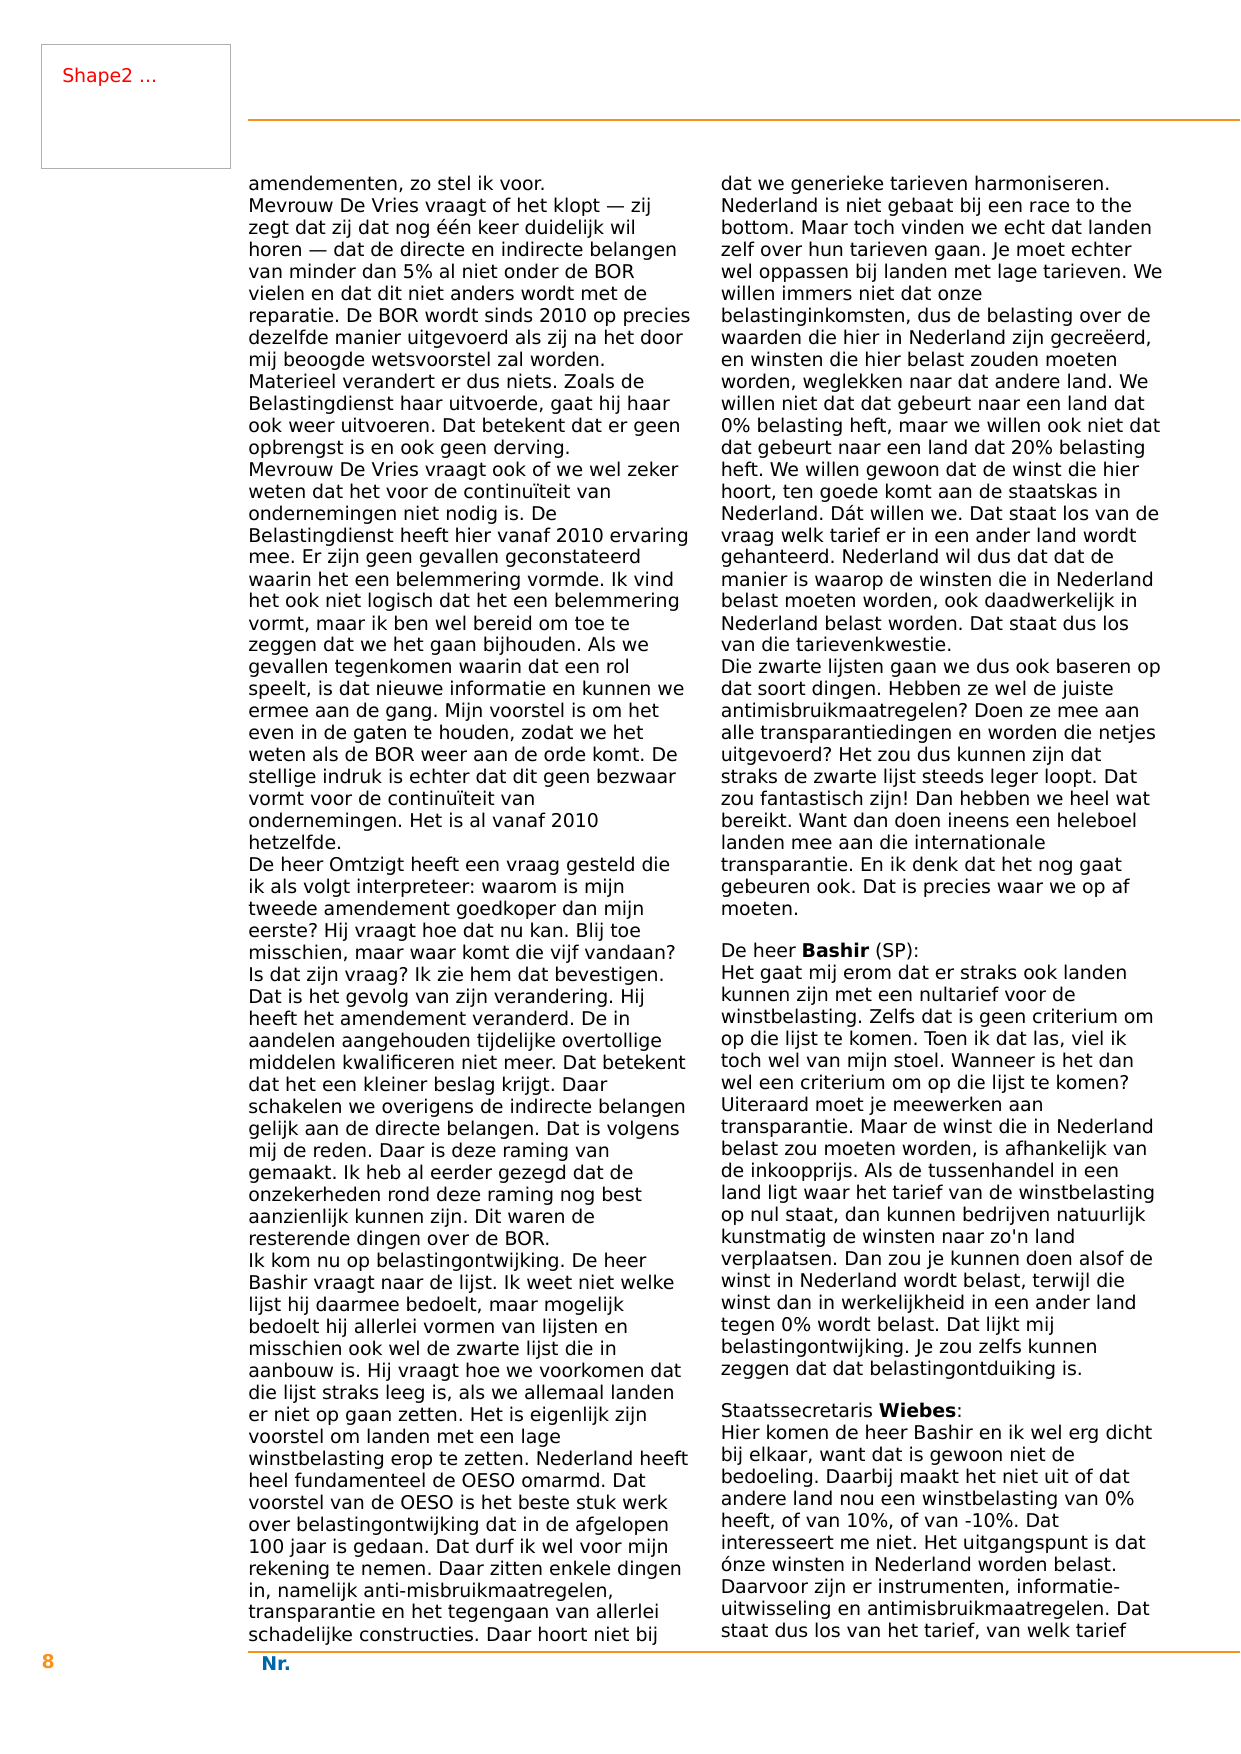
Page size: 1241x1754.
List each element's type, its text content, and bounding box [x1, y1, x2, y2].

text Die zwarte lijsten gaan we dus ook baseren op dat soort dingen. Hebben ze wel de juiste antimisbruikmaatregelen? Doen ze mee aan alle transparantiedingen en worden die netjes uitgevoerd? Het zou dus kunnen zijn dat straks de zwarte lijst steeds leger loopt. Dat zou fantastisch zijn! Dan hebben we heel wat bereikt. Want dan doen ineens een heleboel landen mee aan die internationale transparantie. En ik denk dat het nog gaat gebeuren ook. Dat is precies waar we op af moeten. [721, 656, 1163, 920]
text Staatssecretaris Wiebes: [721, 1400, 1163, 1422]
text Mevrouw De Vries vraagt of het klopt — zij zegt dat zij dat nog één keer duidelijk wil horen — dat de directe en indirecte belangen van minder dan 5% al niet onder de BOR vielen en dat dit niet anders wordt met de reparatie. De BOR wordt sinds 2010 op precies dezelfde manier uitgevoerd als zij na het door mij beoogde wetsvoorstel zal worden. Materieel verandert er dus niets. Zoals de Belastingdienst haar uitvoerde, gaat hij haar ook weer uitvoeren. Dat betekent dat er geen opbrengst is en ook geen derving. [248, 195, 691, 458]
text De heer Bashir (SP): [721, 940, 1163, 962]
text amendementen, zo stel ik voor. [248, 173, 691, 195]
text Mevrouw De Vries vraagt ook of we wel zeker weten dat het voor de continuïteit van ondernemingen niet nodig is. De Belastingdienst heeft hier vanaf 2010 ervaring mee. Er zijn geen gevallen geconstateerd waarin het een belemmering vormde. Ik vind het ook niet logisch dat het een belemmering vormt, maar ik ben wel bereid om toe te zeggen dat we het gaan bijhouden. Als we gevallen tegenkomen waarin dat een rol speelt, is dat nieuwe informatie en kunnen we ermee aan de gang. Mijn voorstel is om het even in de gaten te houden, zodat we het weten als de BOR weer aan de orde komt. De stellige indruk is echter dat dit geen bezwaar vormt voor de continuïteit van ondernemingen. Het is al vanaf 2010 hetzelfde. [248, 458, 691, 854]
text De heer Omtzigt heeft een vraag gesteld die ik als volgt interpreteer: waarom is mijn tweede amendement goedkoper dan mijn eerste? Hij vraagt hoe dat nu kan. Blij toe misschien, maar waar komt die vijf vandaan? Is dat zijn vraag? Ik zie hem dat bevestigen. Dat is het gevolg van zijn verandering. Hij heeft het amendement veranderd. De in aandelen aangehouden tijdelijke overtollige middelen kwalificeren niet meer. Dat betekent dat het een kleiner beslag krijgt. Daar schakelen we overigens de indirecte belangen gelijk aan de directe belangen. Dat is volgens mij de reden. Daar is deze raming van gemaakt. Ik heb al eerder gezegd dat de onzekerheden rond deze raming nog best aanzienlijk kunnen zijn. Dit waren de resterende dingen over de BOR. [248, 854, 691, 1250]
text dat we generieke tarieven harmoniseren. Nederland is niet gebaat bij een race to the bottom. Maar toch vinden we echt dat landen zelf over hun tarieven gaan. Je moet echter wel oppassen bij landen met lage tarieven. We willen immers niet dat onze belastinginkomsten, dus de belasting over de waarden die hier in Nederland zijn gecreëerd, en winsten die hier belast zouden moeten worden, weglekken naar dat andere land. We willen niet dat dat gebeurt naar een land dat 0% belasting heft, maar we willen ook niet dat dat gebeurt naar een land dat 20% belasting heft. We willen gewoon dat de winst die hier hoort, ten goede komt aan de staatskas in Nederland. Dát willen we. Dat staat los van de vraag welk tarief er in een ander land wordt gehanteerd. Nederland wil dus dat dat de manier is waarop de winsten die in Nederland belast moeten worden, ook daadwerkelijk in Nederland belast worden. Dat staat dus los van die tarievenkwestie. [721, 173, 1163, 656]
text Het gaat mij erom dat er straks ook landen kunnen zijn met een nultarief voor de winstbelasting. Zelfs dat is geen criterium om op die lijst te komen. Toen ik dat las, viel ik toch wel van mijn stoel. Wanneer is het dan wel een criterium om op die lijst te komen? Uiteraard moet je meewerken aan transparantie. Maar de winst die in Nederland belast zou moeten worden, is afhankelijk van de inkoopprijs. Als de tussenhandel in een land ligt waar het tarief van de winstbelasting op nul staat, dan kunnen bedrijven natuurlijk kunstmatig de winsten naar zo'n land verplaatsen. Dan zou je kunnen doen alsof de winst in Nederland wordt belast, terwijl die winst dan in werkelijkheid in een ander land tegen 0% wordt belast. Dat lijkt mij belastingontwijking. Je zou zelfs kunnen zeggen dat dat belastingontduiking is. [721, 962, 1163, 1380]
text Ik kom nu op belastingontwijking. De heer Bashir vraagt naar de lijst. Ik weet niet welke lijst hij daarmee bedoelt, maar mogelijk bedoelt hij allerlei vormen van lijsten en misschien ook wel de zwarte lijst die in aanbouw is. Hij vraagt hoe we voorkomen dat die lijst straks leeg is, als we allemaal landen er niet op gaan zetten. Het is eigenlijk zijn voorstel om landen met een lage winstbelasting erop te zetten. Nederland heeft heel fundamenteel de OESO omarmd. Dat voorstel van de OESO is het beste stuk werk over belastingontwijking dat in de afgelopen 100 jaar is gedaan. Dat durf ik wel voor mijn rekening te nemen. Daar zitten enkele dingen in, namelijk anti-misbruikmaatregelen, transparantie en het tegengaan van allerlei schadelijke constructies. Daar hoort niet bij [248, 1250, 691, 1645]
text Hier komen de heer Bashir en ik wel erg dicht bij elkaar, want dat is gewoon niet de bedoeling. Daarbij maakt het niet uit of dat andere land nou een winstbelasting van 0% heeft, of van 10%, of van -10%. Dat interesseert me niet. Het uitgangspunt is dat ónze winsten in Nederland worden belast. Daarvoor zijn er instrumenten, informatie-uitwisseling en antimisbruikmaatregelen. Dat staat dus los van het tarief, van welk tarief [721, 1422, 1163, 1641]
